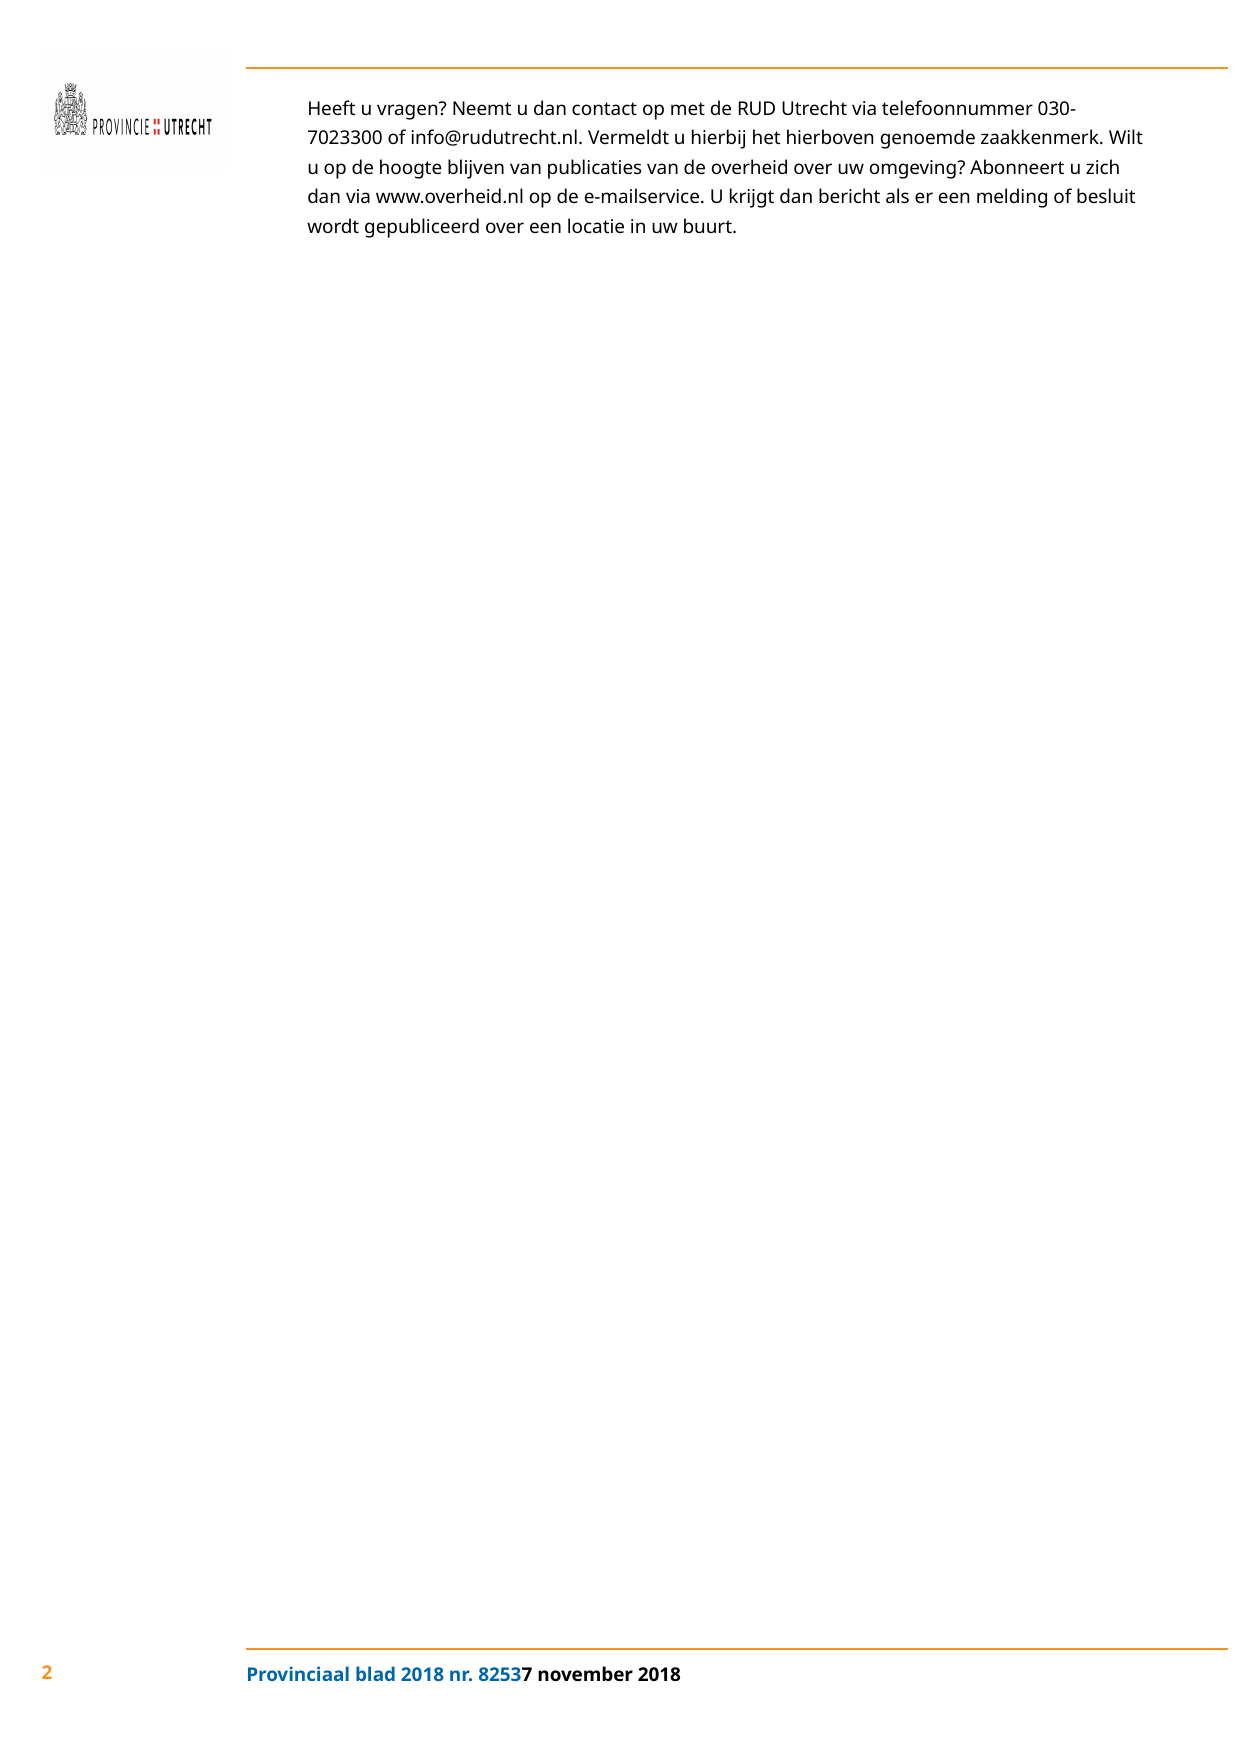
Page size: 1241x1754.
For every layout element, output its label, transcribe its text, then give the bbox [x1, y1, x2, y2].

picture [41, 47, 231, 172]
list Heeft u vragen? Neemt u dan contact op met de RUD Utrecht via telefoonnummer 030-7023300 of info@rudutrecht.nl. Vermeldt u hierbij het hierboven genoemde zaakkenmerk. Wilt u op de hoogte blijven van publicaties van de overheid over uw omgeving? Abonneert u zich dan via www.overheid.nl op de e-mailservice. U krijgt dan bericht als er een melding of besluit wordt gepubliceerd over een locatie in uw buurt. [248, 95, 1152, 239]
